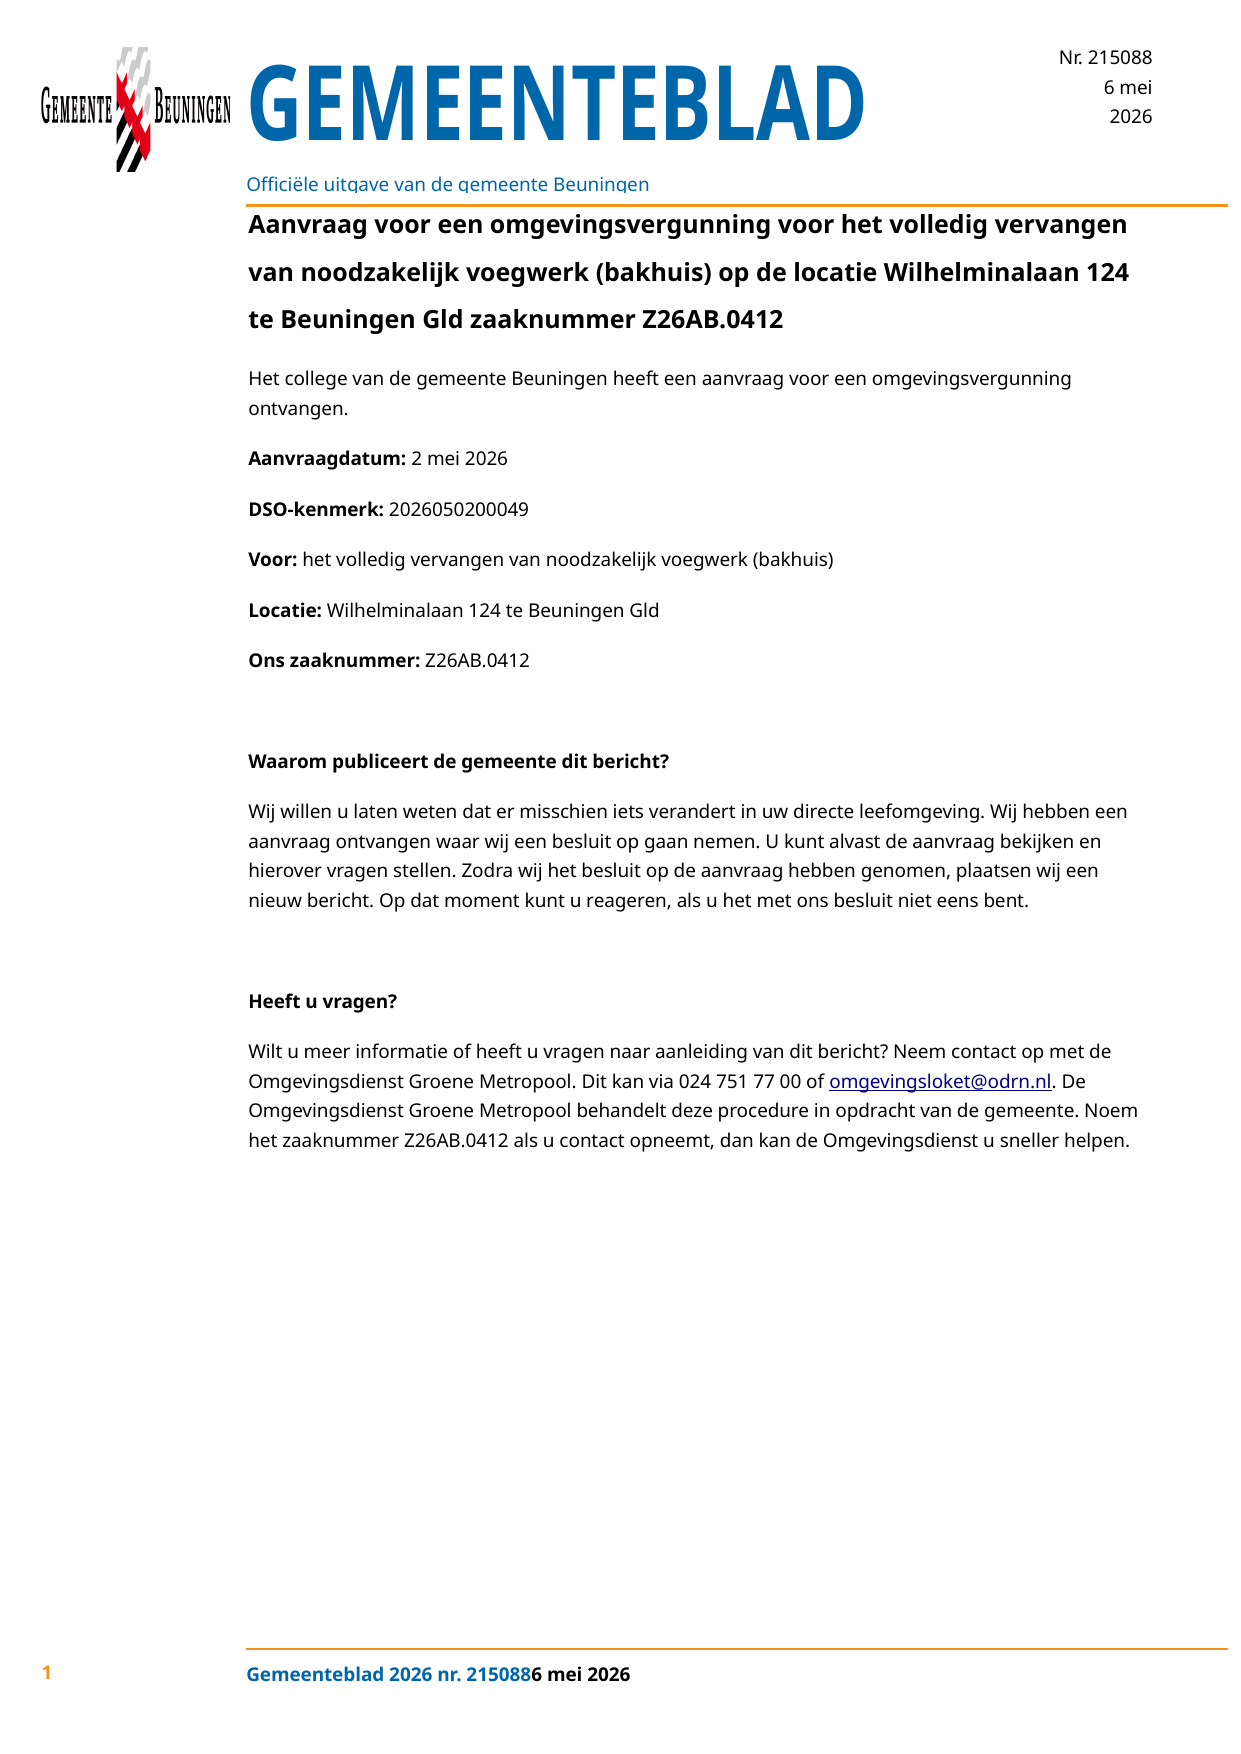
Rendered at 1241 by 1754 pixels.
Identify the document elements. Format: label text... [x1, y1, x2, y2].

text Het college van de gemeente Beuningen heeft een aanvraag voor een omgevingsvergunning ontvangen. [248, 366, 1152, 421]
text Aanvraagdatum: 2 mei 2026 [248, 446, 1152, 471]
text Waarom publiceert de gemeente dit bericht? [248, 748, 1152, 774]
text DSO-kenmerk: 2026050200049 [248, 496, 1152, 522]
text Locatie: Wilhelminalaan 124 te Beuningen Gld [248, 597, 1152, 622]
text Wilt u meer informatie of heeft u vragen naar aanleiding van dit bericht? Neem contact op met de Omgevingsdienst Groene Metropool. Dit kan via 024 751 77 00 of omgevingsloket@odrn.nl. De Omgevingsdienst Groene Metropool behandelt deze procedure in opdracht van de gemeente. Noem het zaaknummer Z26AB.0412 als u contact opneemt, dan kan de Omgevingsdienst u sneller helpen. [248, 1038, 1152, 1153]
text Ons zaaknummer: Z26AB.0412 [248, 647, 1152, 673]
picture [41, 47, 231, 172]
text Aanvraag voor een omgevingsvergunning voor het volledig vervangen van noodzakelijk voegwerk (bakhuis) op de locatie Wilhelminalaan 124 te Beuningen Gld zaaknummer Z26AB.0412 [248, 207, 1152, 336]
text Voor: het volledig vervangen van noodzakelijk voegwerk (bakhuis) [248, 546, 1152, 572]
text Heeft u vragen? [248, 988, 1152, 1014]
text Wij willen u laten weten dat er misschien iets verandert in uw directe leefomgeving. Wij hebben een aanvraag ontvangen waar wij een besluit op gaan nemen. U kunt alvast de aanvraag bekijken en hierover vragen stellen. Zodra wij het besluit op de aanvraag hebben genomen, plaatsen wij een nieuw bericht. Op dat moment kunt u reageren, als u het met ons besluit niet eens bent. [248, 798, 1152, 913]
